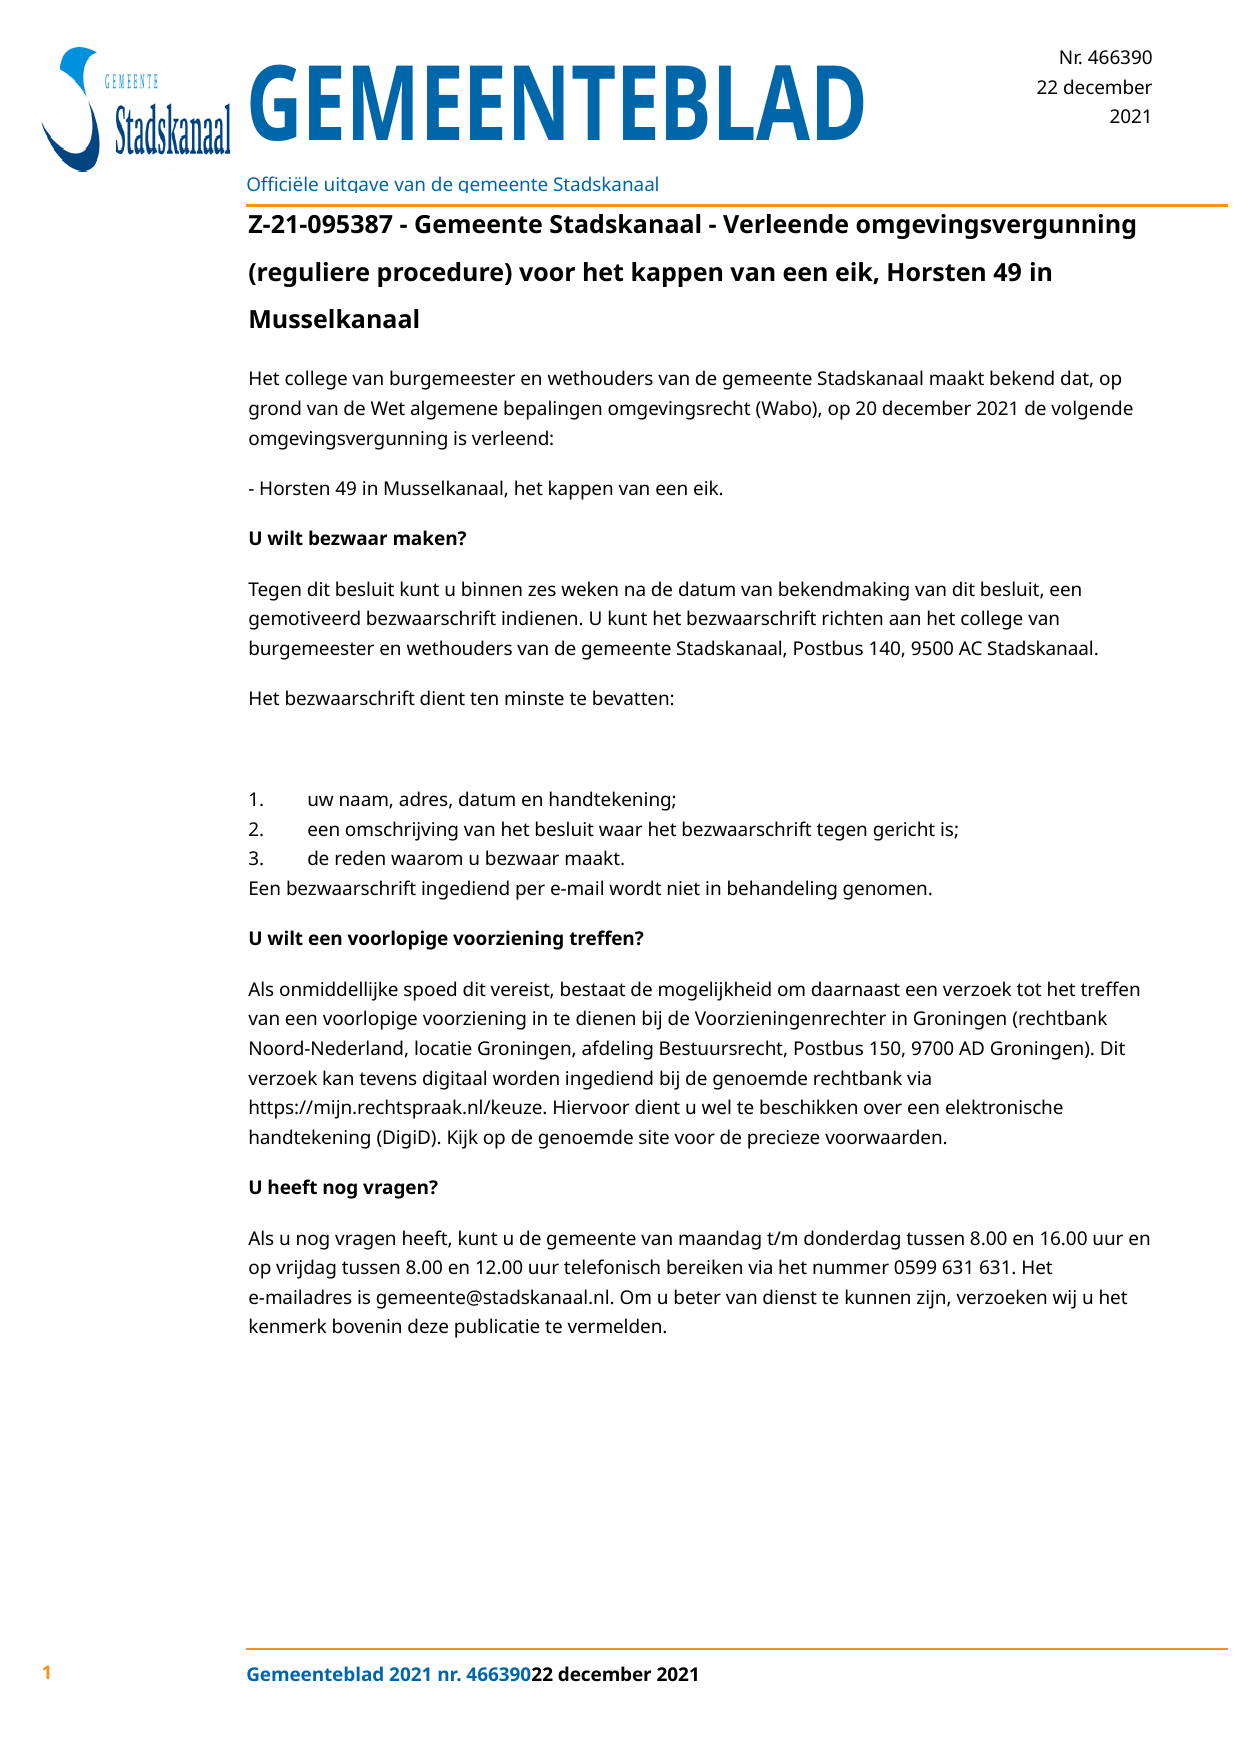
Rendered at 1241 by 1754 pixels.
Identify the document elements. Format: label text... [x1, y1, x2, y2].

text Het bezwaarschrift dient ten minste te bevatten: [248, 686, 1152, 711]
text Een bezwaarschrift ingediend per e-mail wordt niet in behandeling genomen. [248, 875, 1152, 901]
text Z-21-095387 - Gemeente Stadskanaal - Verleende omgevingsvergunning (reguliere procedure) voor het kappen van een eik, Horsten 49 in Musselkanaal [248, 207, 1152, 336]
list uw naam, adres, datum en handtekening; [248, 786, 1152, 812]
text - Horsten 49 in Musselkanaal, het kappen van een eik. [248, 475, 1152, 501]
picture [41, 47, 231, 172]
text U wilt een voorlopige voorziening treffen? [248, 926, 1152, 951]
text Als u nog vragen heeft, kunt u de gemeente van maandag t/m donderdag tussen 8.00 en 16.00 uur en op vrijdag tussen 8.00 en 12.00 uur telefonisch bereiken via het nummer 0599 631 631. Het e‑mailadres is gemeente@stadskanaal.nl. Om u beter van dienst te kunnen zijn, verzoeken wij u het kenmerk bovenin deze publicatie te vermelden. [248, 1225, 1152, 1339]
text Als onmiddellijke spoed dit vereist, bestaat de mogelijkheid om daarnaast een verzoek tot het treffen van een voorlopige voorziening in te dienen bij de Voorzieningenrechter in Groningen (rechtbank Noord-Nederland, locatie Groningen, afdeling Bestuursrecht, Postbus 150, 9700 AD Groningen). Dit verzoek kan tevens digitaal worden ingediend bij de genoemde rechtbank via https://mijn.rechtspraak.nl/keuze. Hiervoor dient u wel te beschikken over een elektronische handtekening (DigiD). Kijk op de genoemde site voor de precieze voorwaarden. [248, 976, 1152, 1149]
text Tegen dit besluit kunt u binnen zes weken na de datum van bekendmaking van dit besluit, een gemotiveerd bezwaarschrift indienen. U kunt het bezwaarschrift richten aan het college van burgemeester en wethouders van de gemeente Stadskanaal, Postbus 140, 9500 AC Stadskanaal. [248, 576, 1152, 661]
text U wilt bezwaar maken? [248, 526, 1152, 551]
list de reden waarom u bezwaar maakt. [248, 846, 1152, 871]
text U heeft nog vragen? [248, 1174, 1152, 1200]
text Het college van burgemeester en wethouders van de gemeente Stadskanaal maakt bekend dat, op grond van de Wet algemene bepalingen omgevingsrecht (Wabo), op 20 december 2021 de volgende omgevingsvergunning is verleend: [248, 366, 1152, 450]
list een omschrijving van het besluit waar het bezwaarschrift tegen gericht is; [248, 816, 1152, 842]
